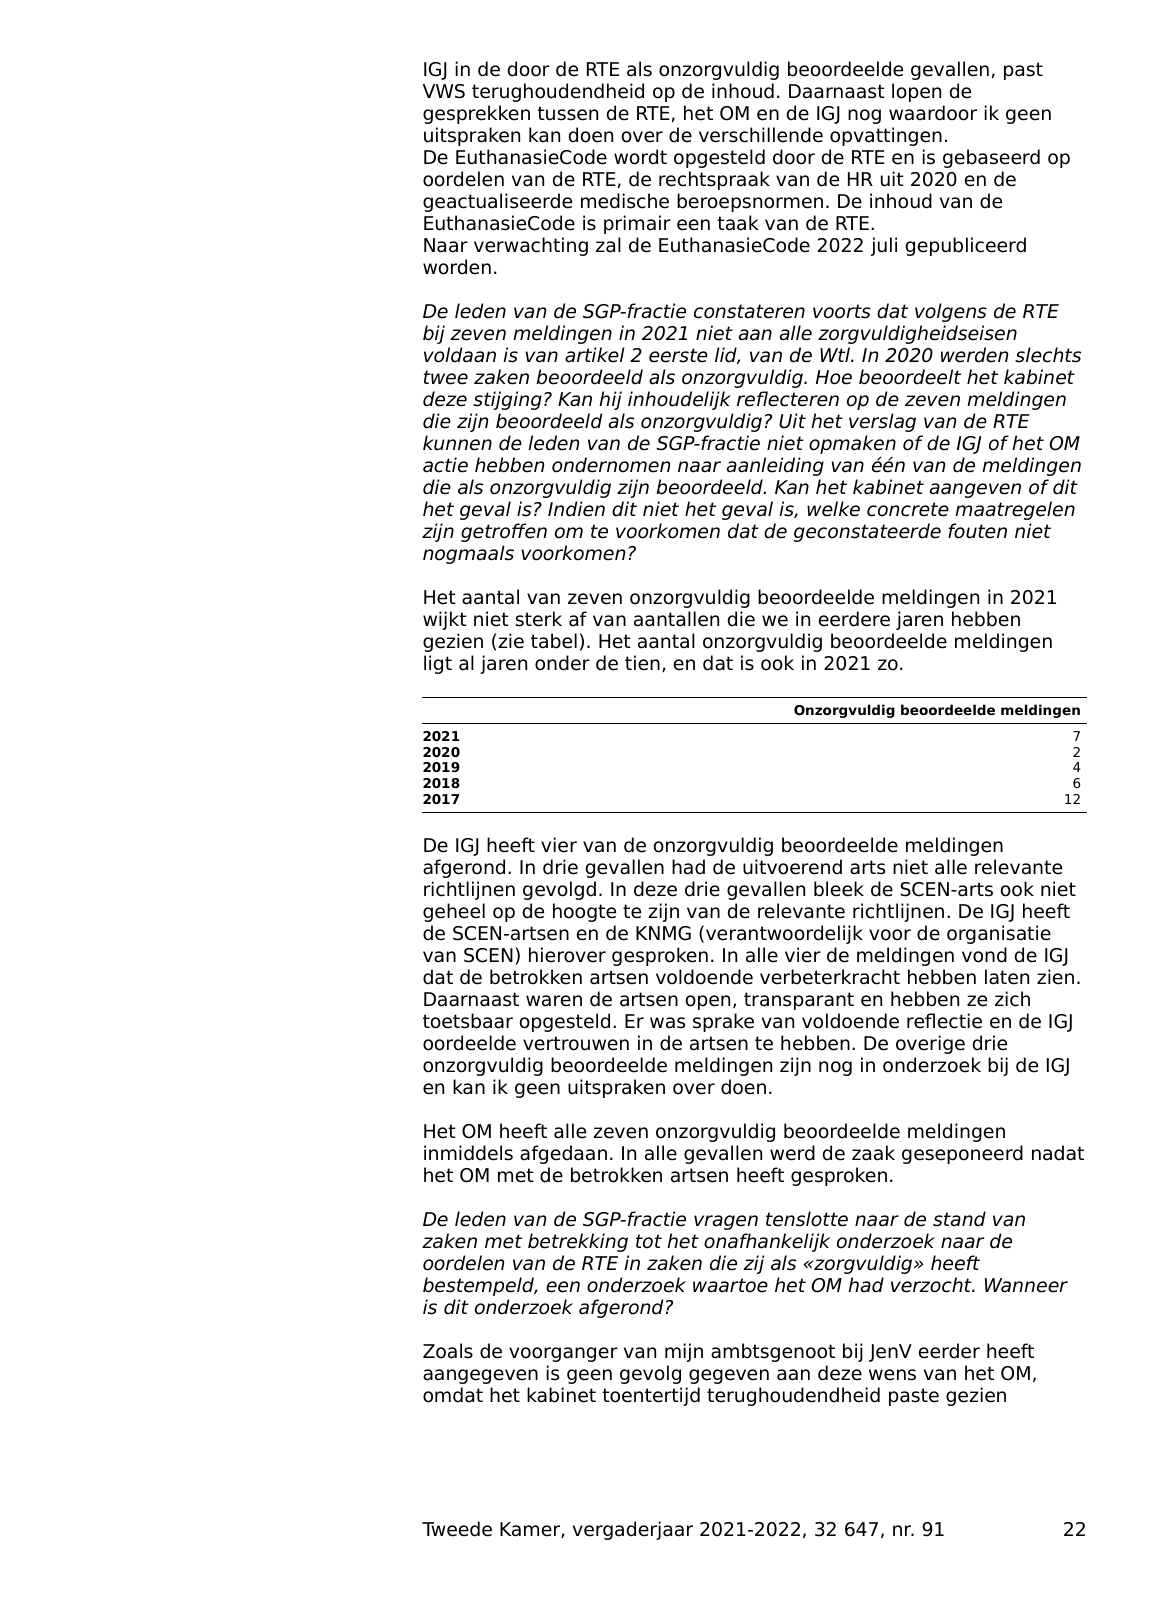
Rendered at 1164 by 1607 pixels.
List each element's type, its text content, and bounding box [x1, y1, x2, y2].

table_cell 2019 [422, 760, 566, 776]
table_cell 7 [566, 724, 1087, 744]
text IGJ in de door de RTE als onzorgvuldig beoordeelde gevallen, past VWS terughoudendheid op de inhoud. Daarnaast lopen de gesprekken tussen de RTE, het OM en de IGJ nog waardoor ik geen uitspraken kan doen over de verschillende opvattingen. [422, 59, 1087, 147]
text De IGJ heeft vier van de onzorgvuldig beoordeelde meldingen afgerond. In drie gevallen had de uitvoerend arts niet alle relevante richtlijnen gevolgd. In deze drie gevallen bleek de SCEN-arts ook niet geheel op de hoogte te zijn van de relevante richtlijnen. De IGJ heeft de SCEN-artsen en de KNMG (verantwoordelijk voor de organisatie van SCEN) hierover gesproken. In alle vier de meldingen vond de IGJ dat de betrokken artsen voldoende verbeterkracht hebben laten zien. Daarnaast waren de artsen open, transparant en hebben ze zich toetsbaar opgesteld. Er was sprake van voldoende reflectie en de IGJ oordeelde vertrouwen in de artsen te hebben. De overige drie onzorgvuldig beoordeelde meldingen zijn nog in onderzoek bij de IGJ en kan ik geen uitspraken over doen. [422, 835, 1087, 1099]
table_cell 4 [566, 760, 1087, 776]
table_cell 2 [566, 744, 1087, 760]
table_cell 12 [566, 792, 1087, 812]
table_cell 2021 [422, 724, 566, 744]
text De leden van de SGP-fractie vragen tenslotte naar de stand van zaken met betrekking tot het onafhankelijk onderzoek naar de oordelen van de RTE in zaken die zij als «zorgvuldig» heeft bestempeld, een onderzoek waartoe het OM had verzocht. Wanneer is dit onderzoek afgerond? [422, 1209, 1087, 1319]
table_header Onzorgvuldig beoordeelde meldingen [566, 698, 1087, 723]
text Het OM heeft alle zeven onzorgvuldig beoordeelde meldingen inmiddels afgedaan. In alle gevallen werd de zaak geseponeerd nadat het OM met de betrokken artsen heeft gesproken. [422, 1121, 1087, 1187]
table_cell 2020 [422, 744, 566, 760]
table_cell 6 [566, 776, 1087, 792]
text Zoals de voorganger van mijn ambtsgenoot bij JenV eerder heeft aangegeven is geen gevolg gegeven aan deze wens van het OM, omdat het kabinet toentertijd terughoudendheid paste gezien [422, 1341, 1087, 1407]
table_cell 2017 [422, 792, 566, 812]
table_cell 2018 [422, 776, 566, 792]
text De EuthanasieCode wordt opgesteld door de RTE en is gebaseerd op oordelen van de RTE, de rechtspraak van de HR uit 2020 en de geactualiseerde medische beroepsnormen. De inhoud van de EuthanasieCode is primair een taak van de RTE. [422, 147, 1087, 235]
text De leden van de SGP-fractie constateren voorts dat volgens de RTE bij zeven meldingen in 2021 niet aan alle zorgvuldigheidseisen voldaan is van artikel 2 eerste lid, van de Wtl. In 2020 werden slechts twee zaken beoordeeld als onzorgvuldig. Hoe beoordeelt het kabinet deze stijging? Kan hij inhoudelijk reflecteren op de zeven meldingen die zijn beoordeeld als onzorgvuldig? Uit het verslag van de RTE kunnen de leden van de SGP-fractie niet opmaken of de IGJ of het OM actie hebben ondernomen naar aanleiding van één van de meldingen die als onzorgvuldig zijn beoordeeld. Kan het kabinet aangeven of dit het geval is? Indien dit niet het geval is, welke concrete maatregelen zijn getroffen om te voorkomen dat de geconstateerde fouten niet nogmaals voorkomen? [422, 301, 1087, 565]
table_header [422, 698, 566, 723]
text Het aantal van zeven onzorgvuldig beoordeelde meldingen in 2021 wijkt niet sterk af van aantallen die we in eerdere jaren hebben gezien (zie tabel). Het aantal onzorgvuldig beoordeelde meldingen ligt al jaren onder de tien, en dat is ook in 2021 zo. [422, 587, 1087, 675]
text Naar verwachting zal de EuthanasieCode 2022 juli gepubliceerd worden. [422, 235, 1087, 279]
